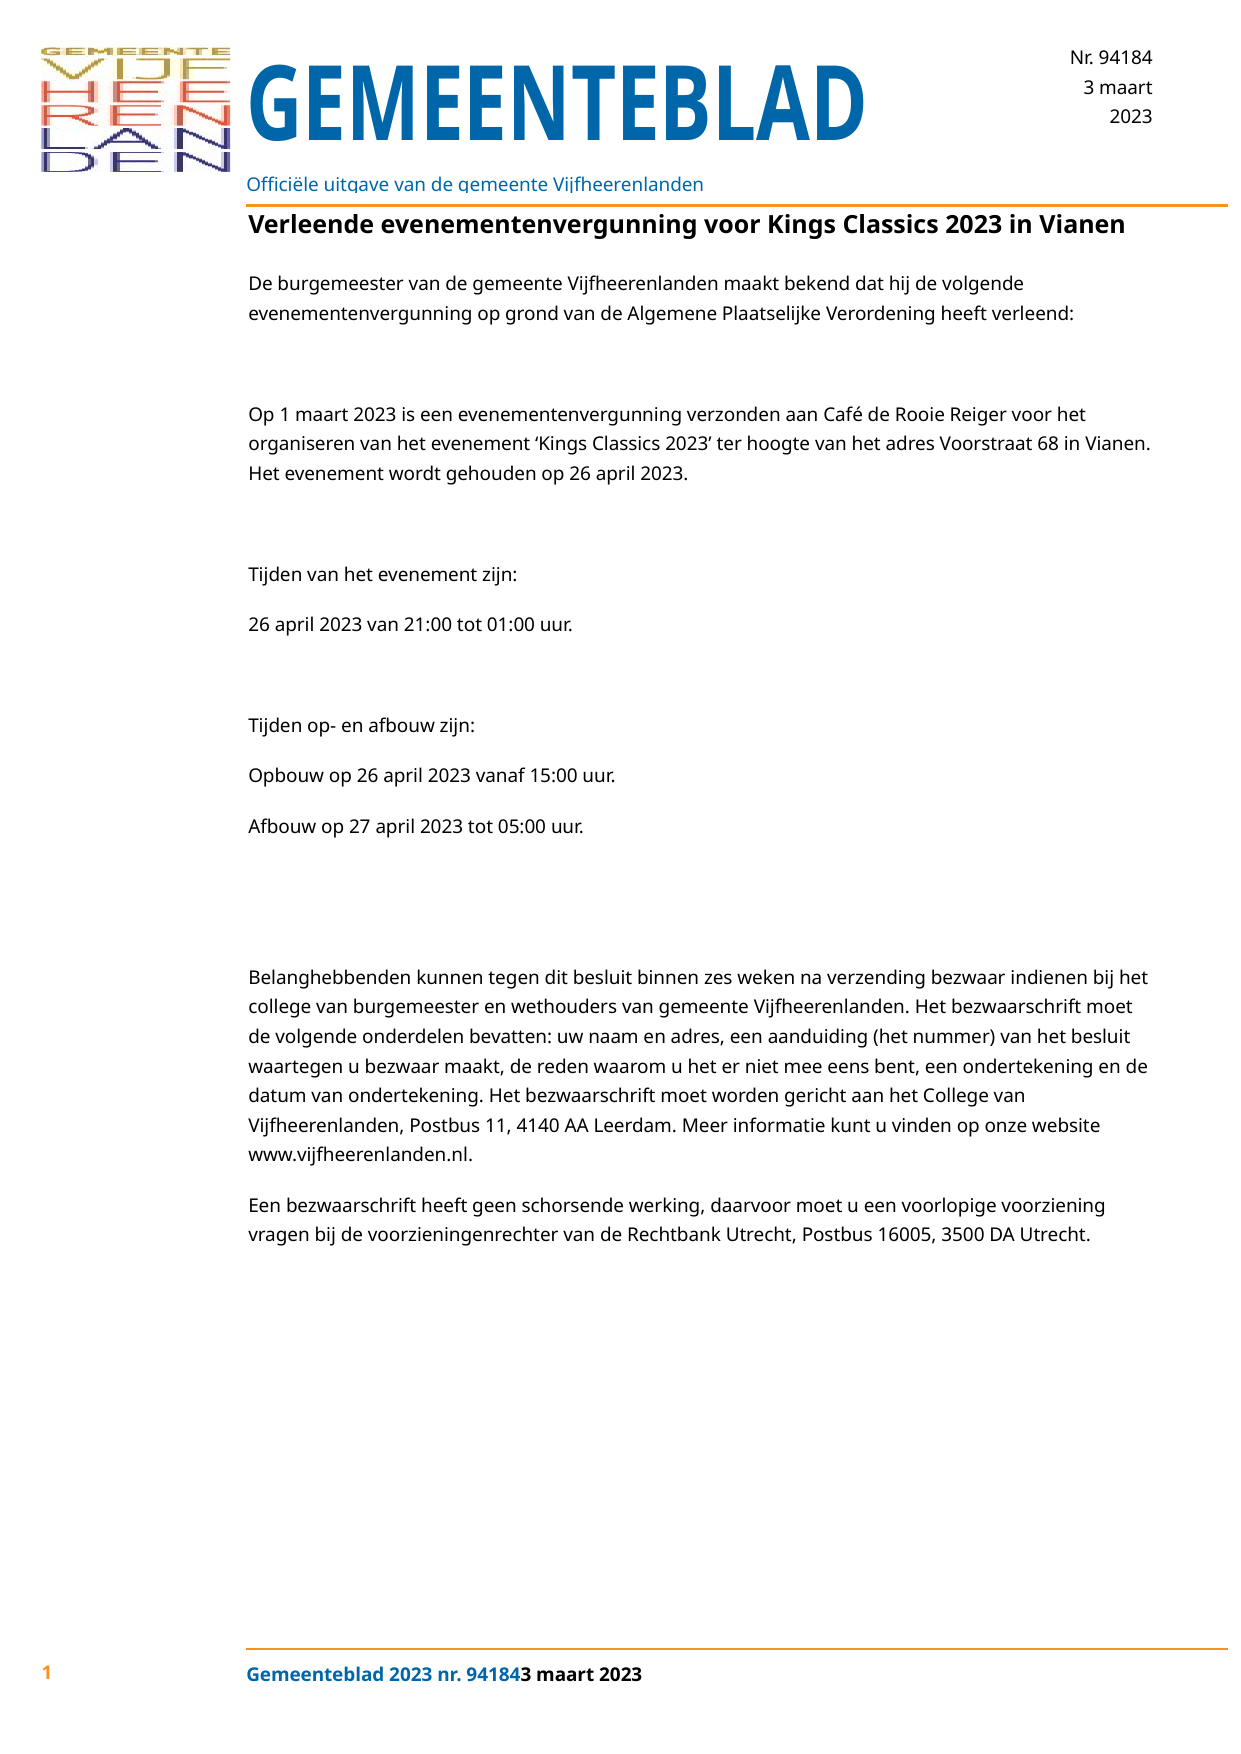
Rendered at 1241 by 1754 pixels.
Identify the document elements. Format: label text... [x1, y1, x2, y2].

text 26 april 2023 van 21:00 tot 01:00 uur. [248, 611, 1152, 637]
text De burgemeester van de gemeente Vijfheerenlanden maakt bekend dat hij de volgende evenementenvergunning op grond van de Algemene Plaatselijke Verordening heeft verleend: [248, 270, 1152, 326]
text Tijden op- en afbouw zijn: [248, 712, 1152, 738]
text Belanghebbenden kunnen tegen dit besluit binnen zes weken na verzending bezwaar indienen bij het college van burgemeester en wethouders van gemeente Vijfheerenlanden. Het bezwaarschrift moet de volgende onderdelen bevatten: uw naam en adres, een aanduiding (het nummer) van het besluit waartegen u bezwaar maakt, de reden waarom u het er niet mee eens bent, een ondertekening en de datum van ondertekening. Het bezwaarschrift moet worden gericht aan het College van Vijfheerenlanden, Postbus 11, 4140 AA Leerdam. Meer informatie kunt u vinden op onze website www.vijfheerenlanden.nl. [248, 964, 1152, 1167]
text Verleende evenementenvergunning voor Kings Classics 2023 in Vianen [248, 207, 1152, 241]
text Op 1 maart 2023 is een evenementenvergunning verzonden aan Café de Rooie Reiger voor het organiseren van het evenement ‘Kings Classics 2023’ ter hoogte van het adres Voorstraat 68 in Vianen. Het evenement wordt gehouden op 26 april 2023. [248, 401, 1152, 486]
text Tijden van het evenement zijn: [248, 561, 1152, 586]
text Afbouw op 27 april 2023 tot 05:00 uur. [248, 813, 1152, 838]
text Een bezwaarschrift heeft geen schorsende werking, daarvoor moet u een voorlopige voorziening vragen bij de voorzieningenrechter van de Rechtbank Utrecht, Postbus 16005, 3500 DA Utrecht. [248, 1192, 1152, 1247]
text Opbouw op 26 april 2023 vanaf 15:00 uur. [248, 762, 1152, 788]
picture [41, 47, 231, 172]
